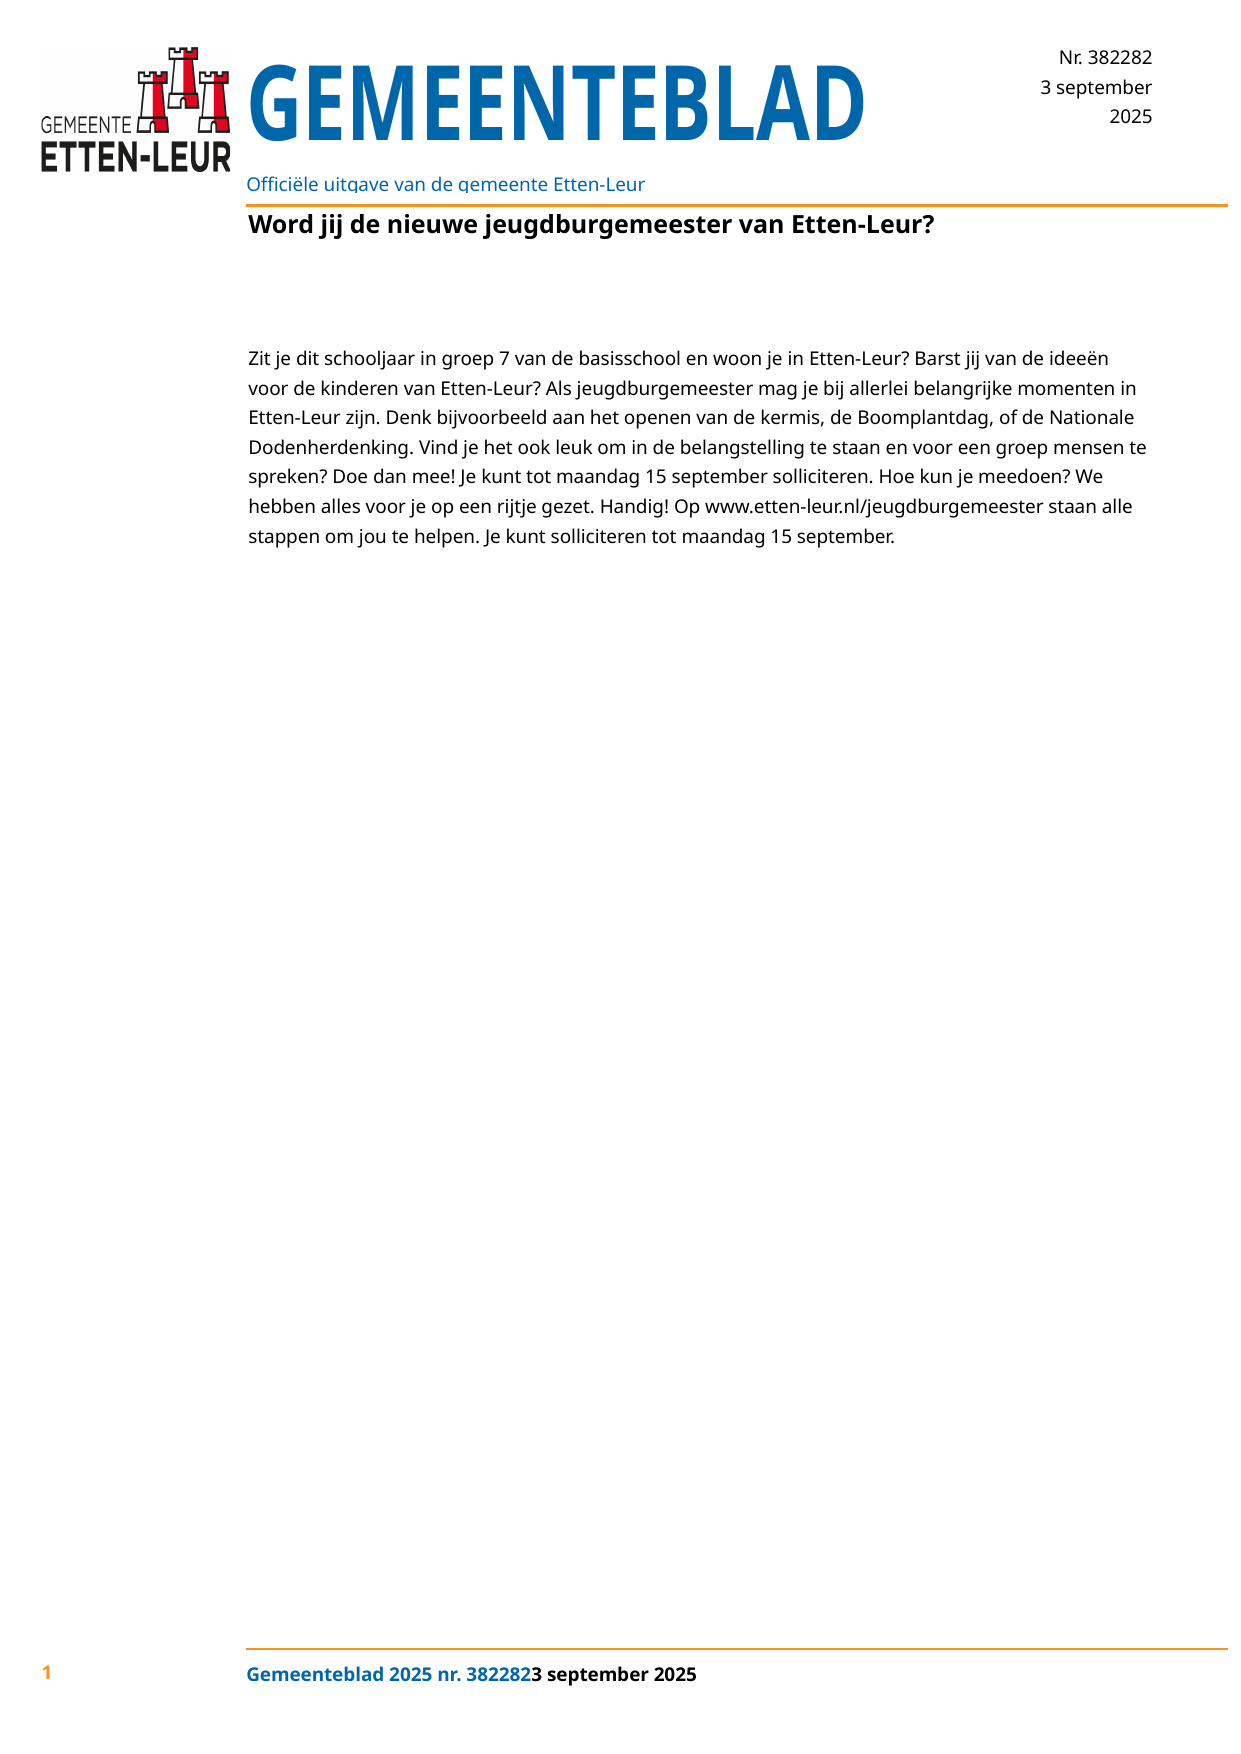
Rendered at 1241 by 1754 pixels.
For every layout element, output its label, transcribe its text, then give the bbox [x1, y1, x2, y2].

text Word jij de nieuwe jeugdburgemeester van Etten-Leur? [248, 207, 1152, 241]
text Zit je dit schooljaar in groep 7 van de basisschool en woon je in Etten-Leur? Barst jij van de ideeën voor de kinderen van Etten-Leur? Als jeugdburgemeester mag je bij allerlei belangrijke momenten in Etten-Leur zijn. Denk bijvoorbeeld aan het openen van de kermis, de Boomplantdag, of de Nationale Dodenherdenking. Vind je het ook leuk om in de belangstelling te staan en voor een groep mensen te spreken? Doe dan mee! Je kunt tot maandag 15 september solliciteren. Hoe kun je meedoen? We hebben alles voor je op een rijtje gezet. Handig! Op www.etten-leur.nl/jeugdburgemeester staan alle stappen om jou te helpen. Je kunt solliciteren tot maandag 15 september. [248, 345, 1152, 548]
picture [41, 47, 231, 172]
